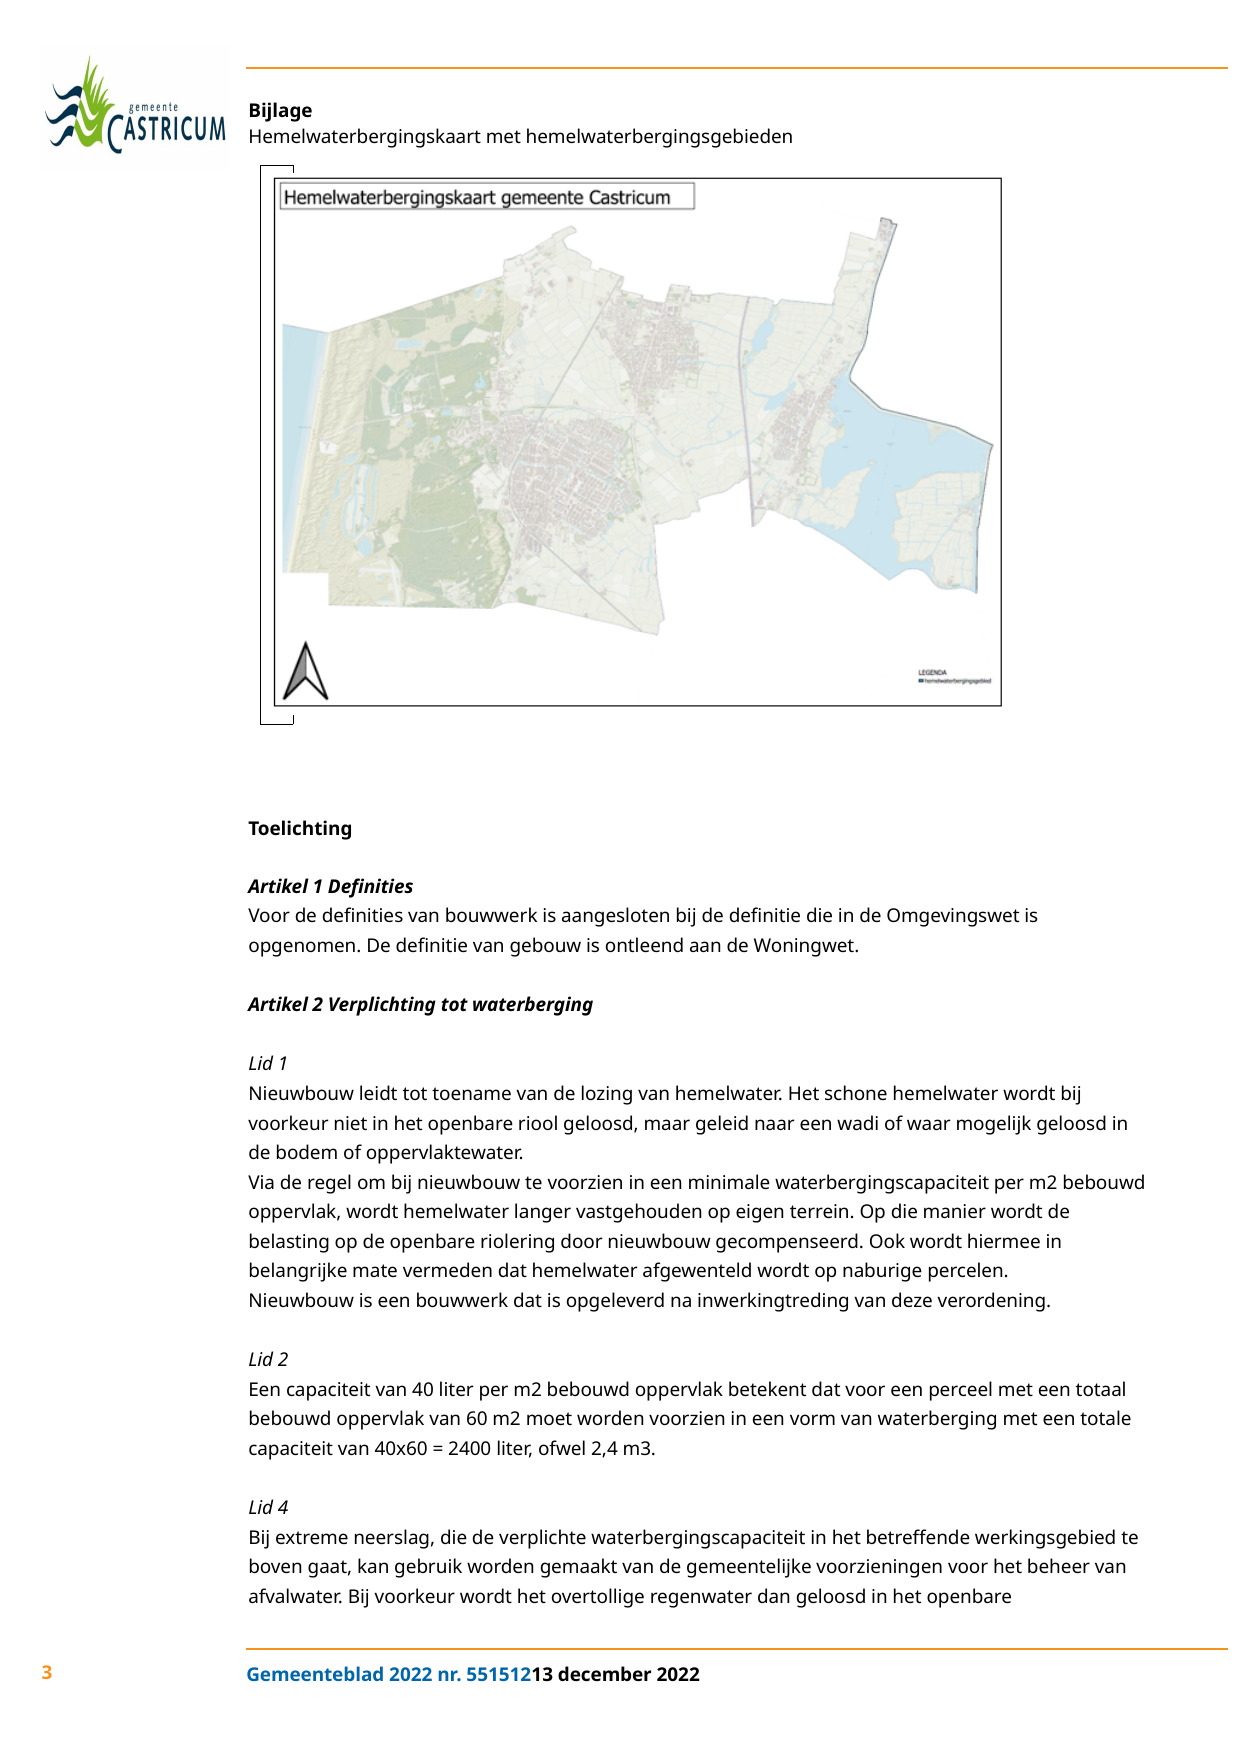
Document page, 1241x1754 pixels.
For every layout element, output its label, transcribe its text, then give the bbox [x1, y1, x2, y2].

text Hemelwaterbergingskaart met hemelwaterbergingsgebieden [248, 123, 1152, 149]
text Lid 1 [248, 1051, 1152, 1076]
text Bij extreme neerslag, die de verplichte waterbergingscapaciteit in het betreffende werkingsgebied te boven gaat, kan gebruik worden gemaakt van de gemeentelijke voorzieningen voor het beheer van afvalwater. Bij voorkeur wordt het overtollige regenwater dan geloosd in het openbare [248, 1524, 1152, 1609]
text Een capaciteit van 40 liter per m2 bebouwd oppervlak betekent dat voor een perceel met een totaal bebouwd oppervlak van 60 m2 moet worden voorzien in een vorm van waterberging met een totale capaciteit van 40x60 = 2400 liter, ofwel 2,4 m3. [248, 1376, 1152, 1461]
picture [268, 173, 1008, 715]
text Lid 2 [248, 1346, 1152, 1372]
picture [41, 47, 231, 172]
text Artikel 2 Verplichting tot waterberging [248, 991, 1152, 1017]
text Artikel 1 Definities [248, 873, 1152, 899]
text Toelichting [248, 804, 1152, 844]
text Bijlage [248, 95, 1152, 123]
text Nieuwbouw leidt tot toename van de lozing van hemelwater. Het schone hemelwater wordt bij voorkeur niet in het openbare riool geloosd, maar geleid naar een wadi of waar mogelijk geloosd in de bodem of oppervlaktewater. [248, 1080, 1152, 1165]
text Voor de definities van bouwwerk is aangesloten bij de definitie die in de Omgevingswet is opgenomen. De definitie van gebouw is ontleend aan de Woningwet. [248, 903, 1152, 958]
text Lid 4 [248, 1494, 1152, 1520]
text Via de regel om bij nieuwbouw te voorzien in een minimale waterbergingscapaciteit per m2 bebouwd oppervlak, wordt hemelwater langer vastgehouden op eigen terrein. Op die manier wordt de belasting op de openbare riolering door nieuwbouw gecompenseerd. Ook wordt hiermee in belangrijke mate vermeden dat hemelwater afgewenteld wordt op naburige percelen. [248, 1169, 1152, 1283]
text Nieuwbouw is een bouwwerk dat is opgeleverd na inwerkingtreding van deze verordening. [248, 1287, 1152, 1313]
